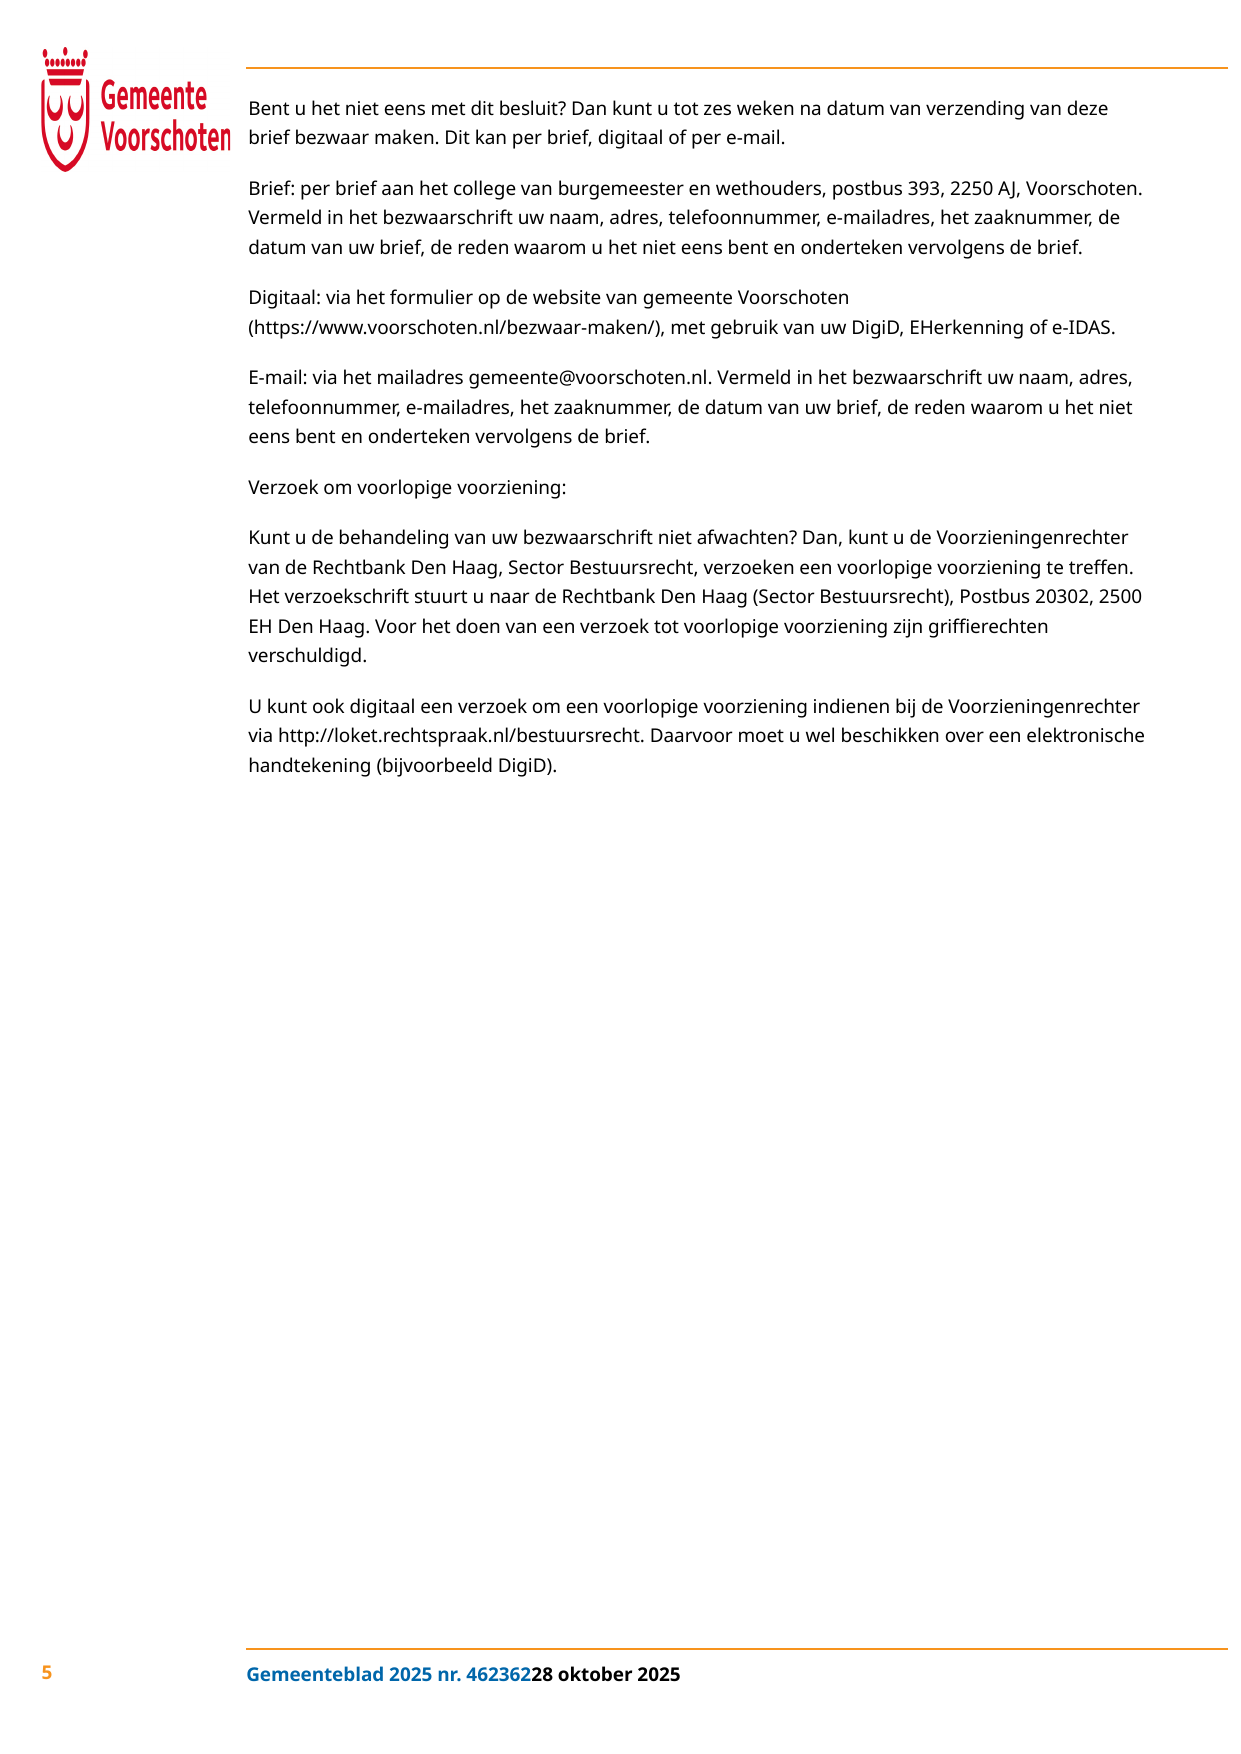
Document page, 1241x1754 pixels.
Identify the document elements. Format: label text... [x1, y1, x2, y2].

text Digitaal: via het formulier op de website van gemeente Voorschoten (https://www.voorschoten.nl/bezwaar-maken/), met gebruik van uw DigiD, EHerkenning of e-IDAS. [248, 284, 1152, 340]
text Kunt u de behandeling van uw bezwaarschrift niet afwachten? Dan, kunt u de Voorzieningenrechter van de Rechtbank Den Haag, Sector Bestuursrecht, verzoeken een voorlopige voorziening te treffen. Het verzoekschrift stuurt u naar de Rechtbank Den Haag (Sector Bestuursrecht), Postbus 20302, 2500 EH Den Haag. Voor het doen van een verzoek tot voorlopige voorziening zijn griffierechten verschuldigd. [248, 524, 1152, 668]
text U kunt ook digitaal een verzoek om een voorlopige voorziening indienen bij de Voorzieningenrechter via http://loket.rechtspraak.nl/bestuursrecht. Daarvoor moet u wel beschikken over een elektronische handtekening (bijvoorbeeld DigiD). [248, 693, 1152, 778]
text Bent u het niet eens met dit besluit? Dan kunt u tot zes weken na datum van verzending van deze brief bezwaar maken. Dit kan per brief, digitaal of per e-mail. [248, 95, 1152, 150]
text Brief: per brief aan het college van burgemeester en wethouders, postbus 393, 2250 AJ, Voorschoten. Vermeld in het bezwaarschrift uw naam, adres, telefoonnummer, e-mailadres, het zaaknummer, de datum van uw brief, de reden waarom u het niet eens bent en onderteken vervolgens de brief. [248, 175, 1152, 260]
text Verzoek om voorlopige voorziening: [248, 474, 1152, 500]
picture [41, 47, 231, 172]
text E-mail: via het mailadres gemeente@voorschoten.nl. Vermeld in het bezwaarschrift uw naam, adres, telefoonnummer, e-mailadres, het zaaknummer, de datum van uw brief, de reden waarom u het niet eens bent en onderteken vervolgens de brief. [248, 364, 1152, 449]
